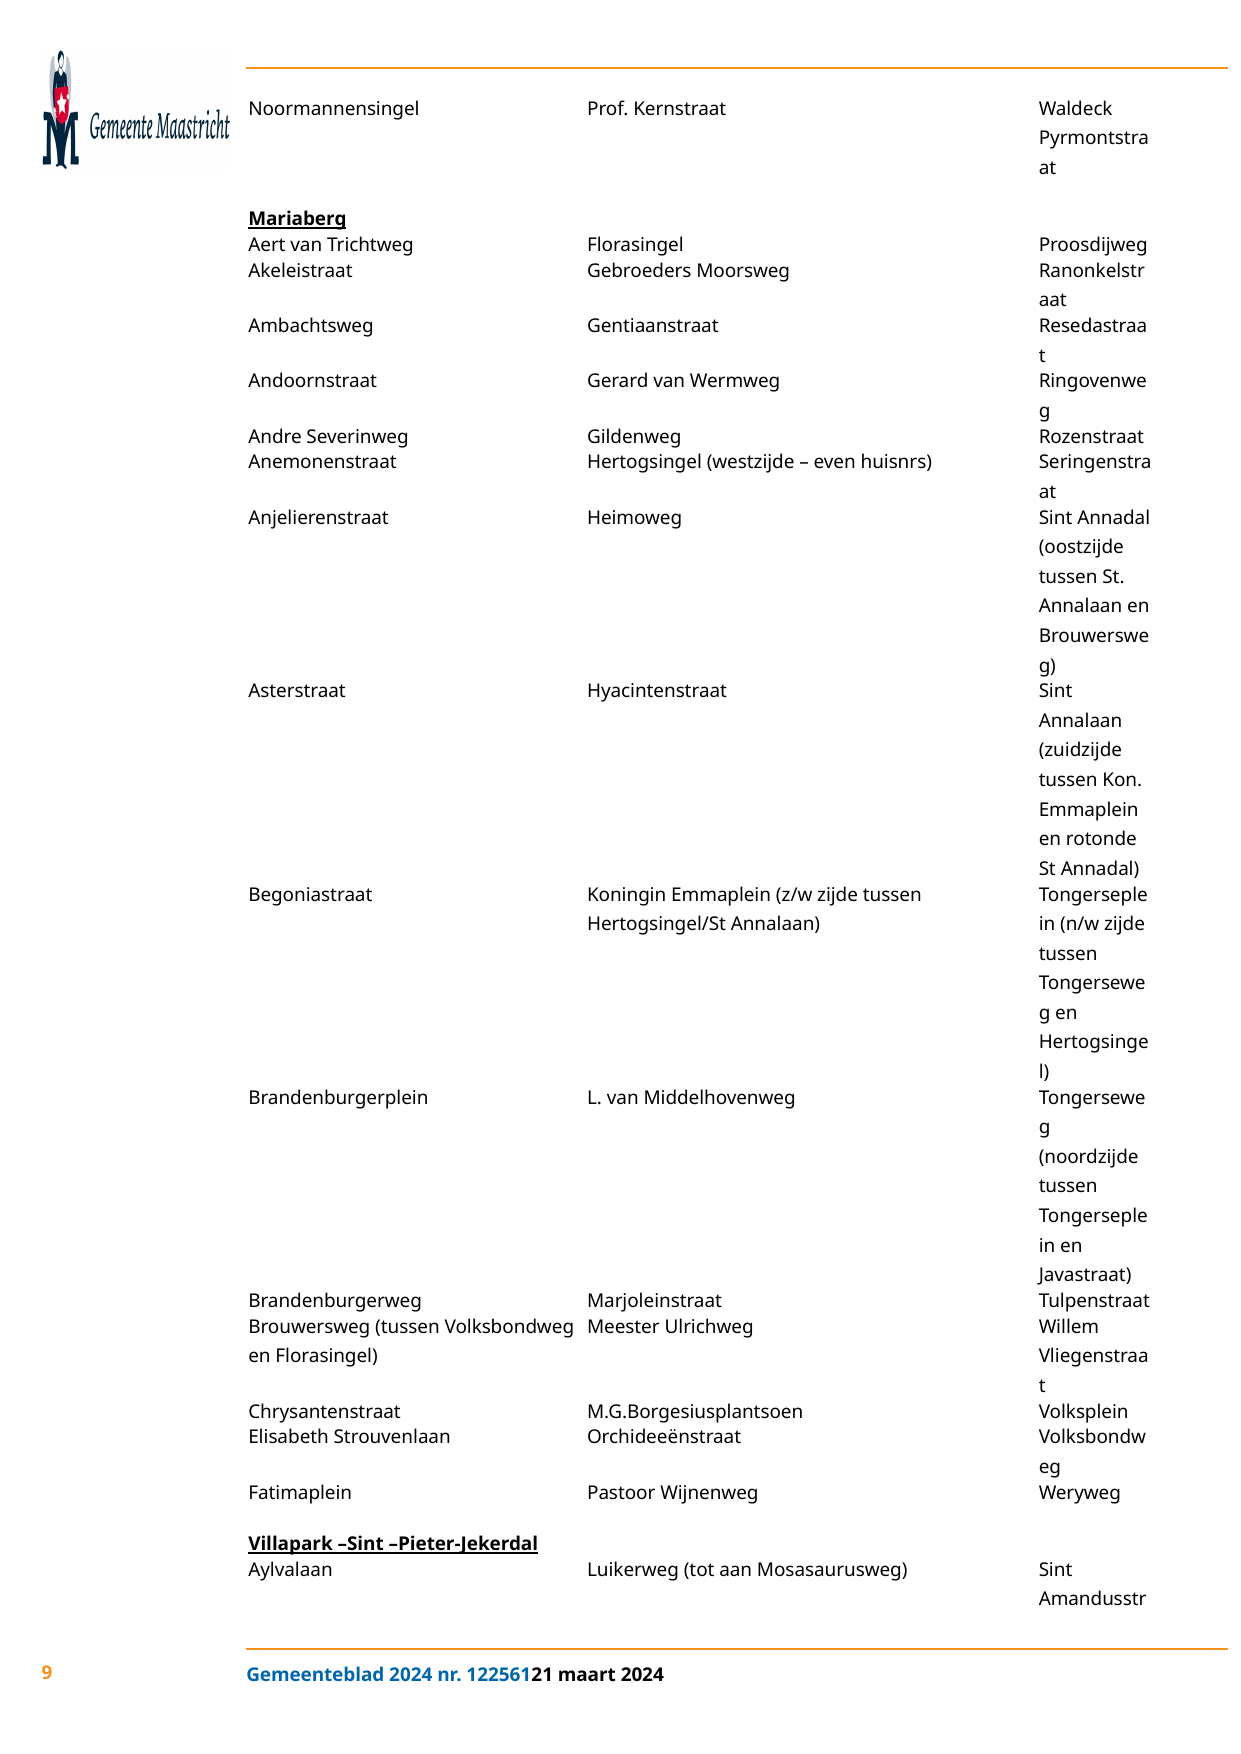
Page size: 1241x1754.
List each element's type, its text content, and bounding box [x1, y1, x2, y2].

table_cell Seringenstraat [1039, 449, 1152, 504]
table_cell Marjoleinstraat [587, 1287, 1038, 1313]
table_cell Meester Ulrichweg [587, 1313, 1038, 1398]
table_cell Pastoor Wijnenweg [587, 1479, 1038, 1504]
table_cell Begoniastraat [248, 881, 587, 1084]
table_cell Gentiaanstraat [587, 312, 1038, 367]
table_cell Brandenburgerplein [248, 1084, 587, 1287]
table_cell Rozenstraat [1039, 423, 1152, 448]
table_cell [248, 180, 1152, 205]
table_cell Tongerseplein (n/w zijde tussen Tongerseweg en Hertogsingel) [1039, 881, 1152, 1084]
table_cell Sint Annalaan (zuidzijde tussen Kon. Emmaplein en rotonde St Annadal) [1039, 678, 1152, 881]
table_cell Koningin Emmaplein (z/w zijde tussen Hertogsingel/St Annalaan) [587, 881, 1038, 1084]
table_cell Villapark –Sint –Pieter-Jekerdal [248, 1530, 1152, 1556]
table_cell Ringovenweg [1039, 368, 1152, 423]
table_cell Volksbondweg [1039, 1424, 1152, 1479]
table_cell Andre Severinweg [248, 423, 587, 448]
table_cell Hyacintenstraat [587, 678, 1038, 881]
table_cell Gebroeders Moorsweg [587, 257, 1038, 312]
table_cell Florasingel [587, 231, 1038, 257]
table_cell Noormannensingel [248, 95, 587, 180]
table_cell [248, 1505, 1152, 1530]
table_cell Akeleistraat [248, 257, 587, 312]
table_cell Sint Amandusstr [1039, 1556, 1152, 1611]
table_cell Anjelierenstraat [248, 504, 587, 677]
table_cell Andoornstraat [248, 368, 587, 423]
table_cell Chrysantenstraat [248, 1398, 587, 1423]
table_cell Elisabeth Strouvenlaan [248, 1424, 587, 1479]
table_cell Ambachtsweg [248, 312, 587, 367]
table_cell Aert van Trichtweg [248, 231, 587, 257]
table_cell L. van Middelhovenweg [587, 1084, 1038, 1287]
table_cell Orchideeënstraat [587, 1424, 1038, 1479]
table_cell Willem Vliegenstraat [1039, 1313, 1152, 1398]
table_cell Mariaberg [248, 205, 1152, 231]
table_cell Prof. Kernstraat [587, 95, 1038, 180]
table_cell Sint Annadal (oostzijde tussen St. Annalaan en Brouwersweg) [1039, 504, 1152, 677]
table_cell Aylvalaan [248, 1556, 587, 1611]
table_cell Asterstraat [248, 678, 587, 881]
table_cell Anemonenstraat [248, 449, 587, 504]
table_cell Gildenweg [587, 423, 1038, 448]
table_cell Proosdijweg [1039, 231, 1152, 257]
table_cell Tulpenstraat [1039, 1287, 1152, 1313]
table_cell Volksplein [1039, 1398, 1152, 1423]
table_cell Weryweg [1039, 1479, 1152, 1504]
table_cell Heimoweg [587, 504, 1038, 677]
table_cell Brandenburgerweg [248, 1287, 587, 1313]
table_cell Luikerweg (tot aan Mosasaurusweg) [587, 1556, 1038, 1611]
table_cell Fatimaplein [248, 1479, 587, 1504]
picture [41, 47, 231, 172]
table_cell Waldeck Pyrmontstraat [1039, 95, 1152, 180]
table_cell Hertogsingel (westzijde – even huisnrs) [587, 449, 1038, 504]
table_cell Ranonkelstraat [1039, 257, 1152, 312]
table_cell Tongerseweg (noordzijde tussen Tongerseplein en Javastraat) [1039, 1084, 1152, 1287]
table_cell Brouwersweg (tussen Volksbondweg en Florasingel) [248, 1313, 587, 1398]
table_cell Gerard van Wermweg [587, 368, 1038, 423]
table_cell M.G.Borgesiusplantsoen [587, 1398, 1038, 1423]
table_cell Resedastraat [1039, 312, 1152, 367]
